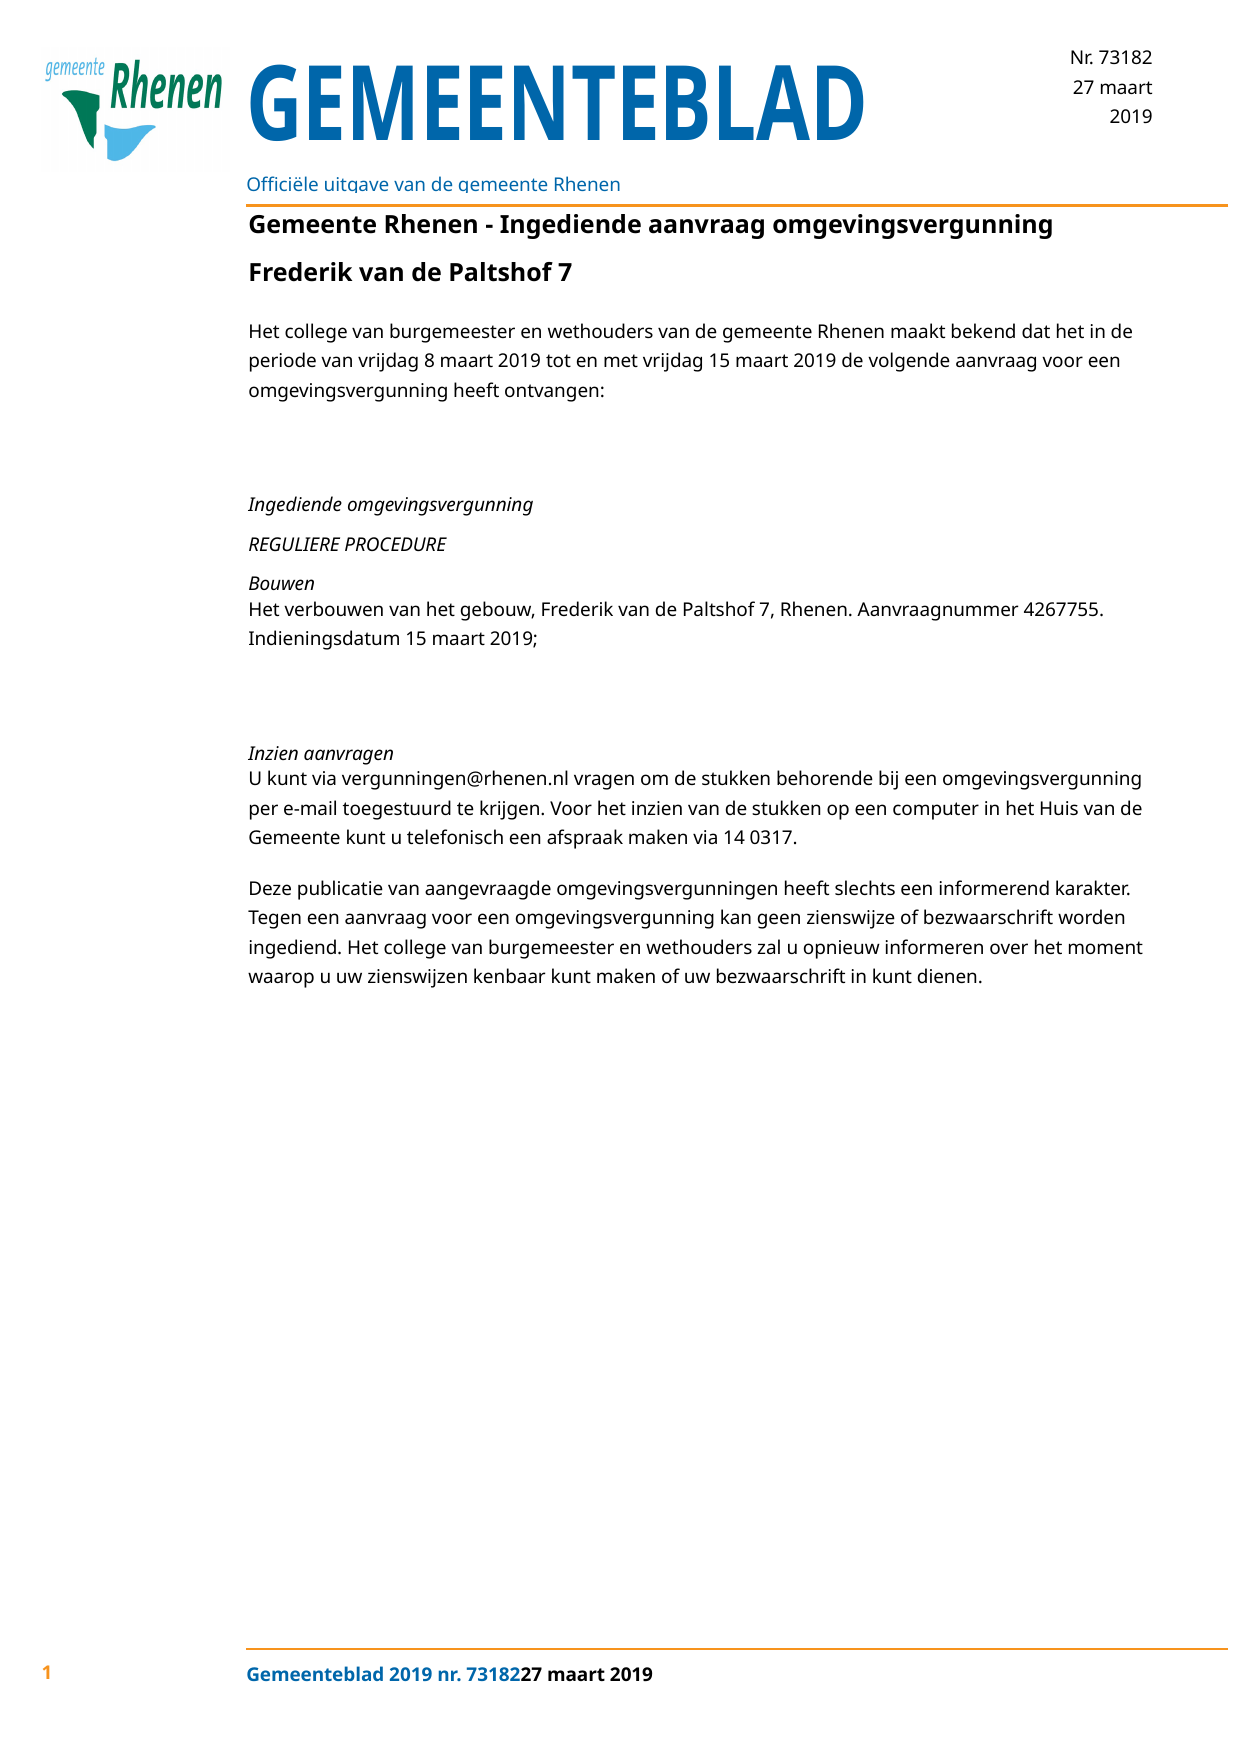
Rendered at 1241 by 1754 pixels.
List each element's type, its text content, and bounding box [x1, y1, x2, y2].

text Het verbouwen van het gebouw, Frederik van de Paltshof 7, Rhenen. Aanvraagnummer 4267755. Indieningsdatum 15 maart 2019; [248, 596, 1152, 651]
text Gemeente Rhenen - Ingediende aanvraag omgevingsvergunning Frederik van de Paltshof 7 [248, 207, 1152, 288]
picture [41, 47, 231, 172]
text Ingediende omgevingsvergunning [248, 491, 1152, 517]
text Deze publicatie van aangevraagde omgevingsvergunningen heeft slechts een informerend karakter. Tegen een aanvraag voor een omgevingsvergunning kan geen zienswijze of bezwaarschrift worden ingediend. Het college van burgemeester en wethouders zal u opnieuw informeren over het moment waarop u uw zienswijzen kenbaar kunt maken of uw bezwaarschrift in kunt dienen. [248, 875, 1152, 989]
text Bouwen [248, 570, 1152, 596]
text U kunt via vergunningen@rhenen.nl vragen om de stukken behorende bij een omgevingsvergunning per e-mail toegestuurd te krijgen. Voor het inzien van de stukken op een computer in het Huis van de Gemeente kunt u telefonisch een afspraak maken via 14 0317. [248, 765, 1152, 850]
text Inzien aanvragen [248, 740, 1152, 765]
text Het college van burgemeester en wethouders van de gemeente Rhenen maakt bekend dat het in de periode van vrijdag 8 maart 2019 tot en met vrijdag 15 maart 2019 de volgende aanvraag voor een omgevingsvergunning heeft ontvangen: [248, 318, 1152, 403]
text REGULIERE PROCEDURE [248, 531, 1152, 556]
